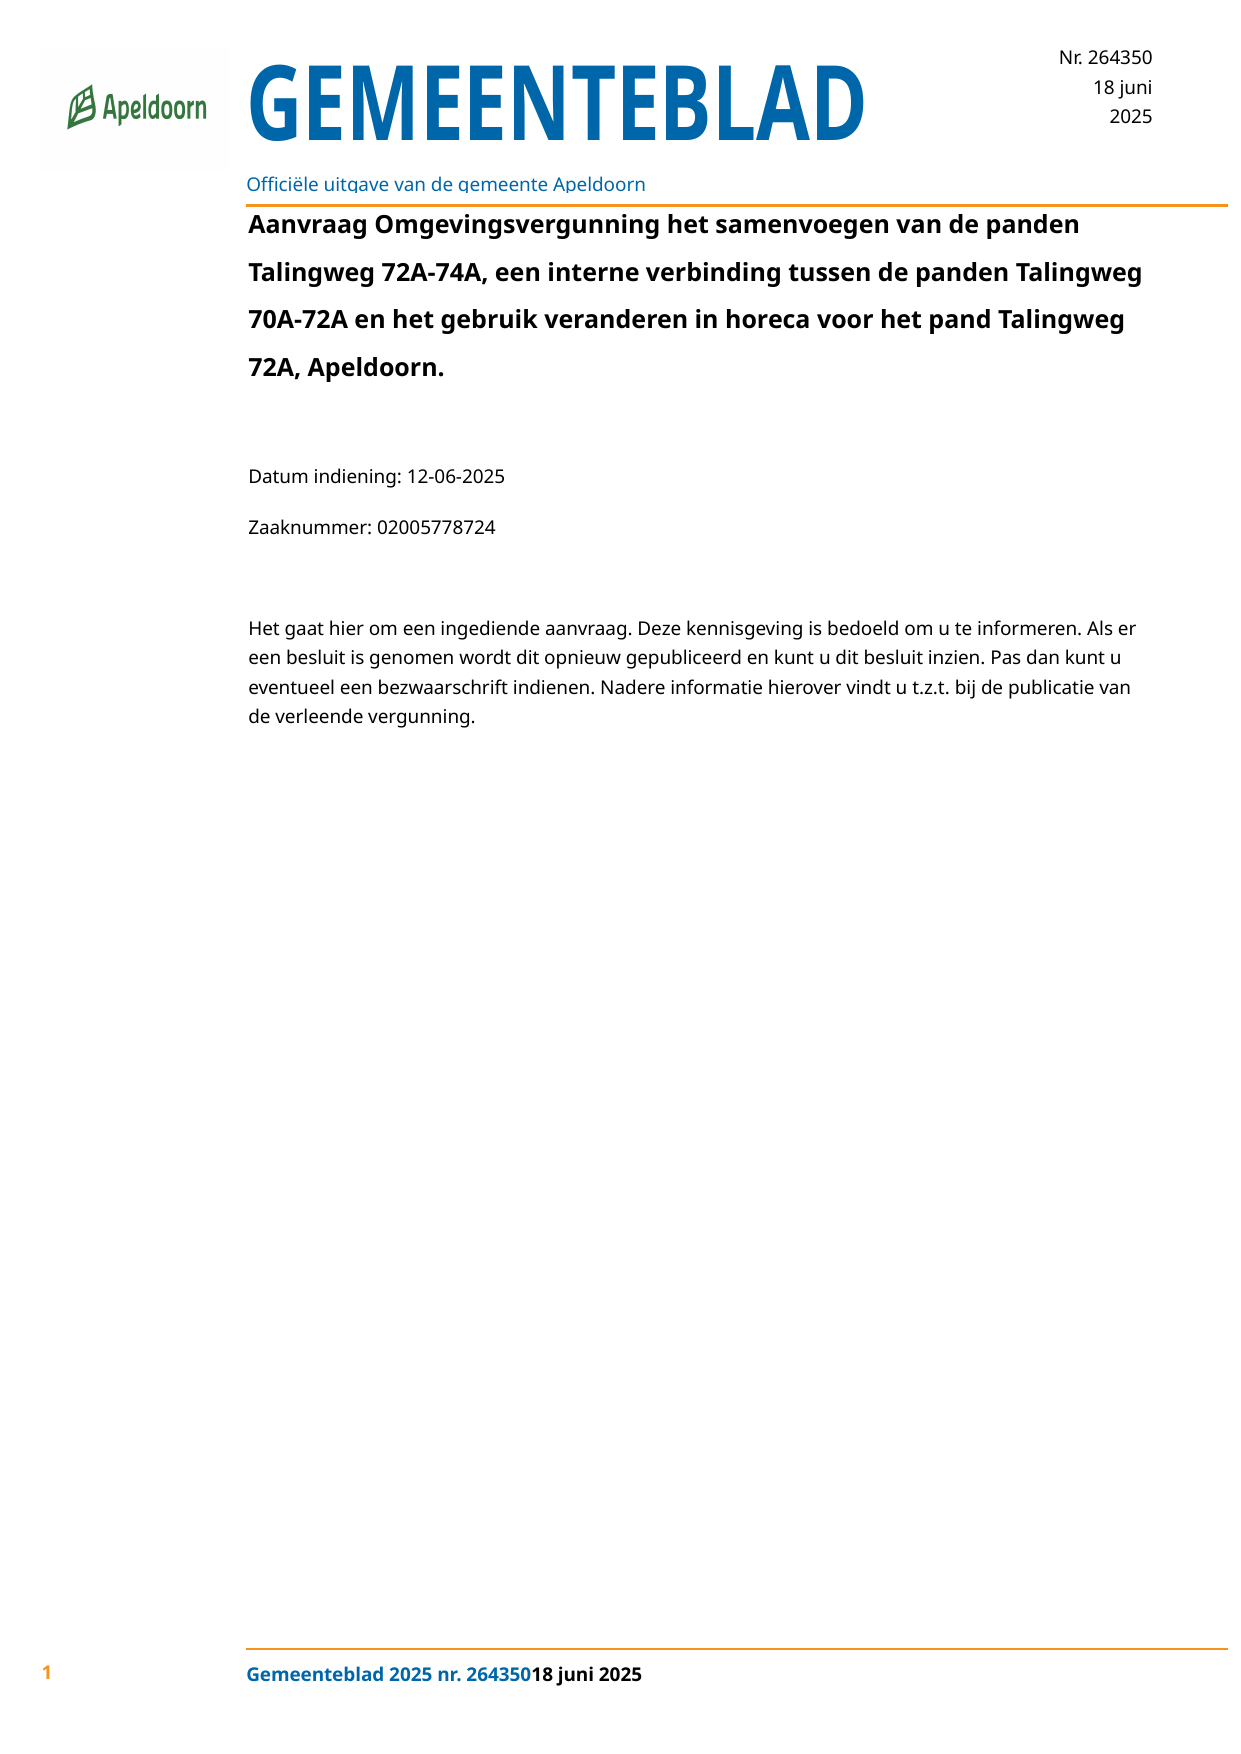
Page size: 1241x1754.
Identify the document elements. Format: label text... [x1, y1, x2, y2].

picture [41, 47, 231, 172]
text Zaaknummer: 02005778724 [248, 514, 1152, 540]
text Aanvraag Omgevingsvergunning het samenvoegen van de panden Talingweg 72A-74A, een interne verbinding tussen de panden Talingweg 70A-72A en het gebruik veranderen in horeca voor het pand Talingweg 72A, Apeldoorn. [248, 207, 1152, 384]
text Het gaat hier om een ingediende aanvraag. Deze kennisgeving is bedoeld om u te informeren. Als er een besluit is genomen wordt dit opnieuw gepubliceerd en kunt u dit besluit inzien. Pas dan kunt u eventueel een bezwaarschrift indienen. Nadere informatie hierover vindt u t.z.t. bij de publicatie van de verleende vergunning. [248, 615, 1152, 729]
text Datum indiening: 12-06-2025 [248, 463, 1152, 489]
